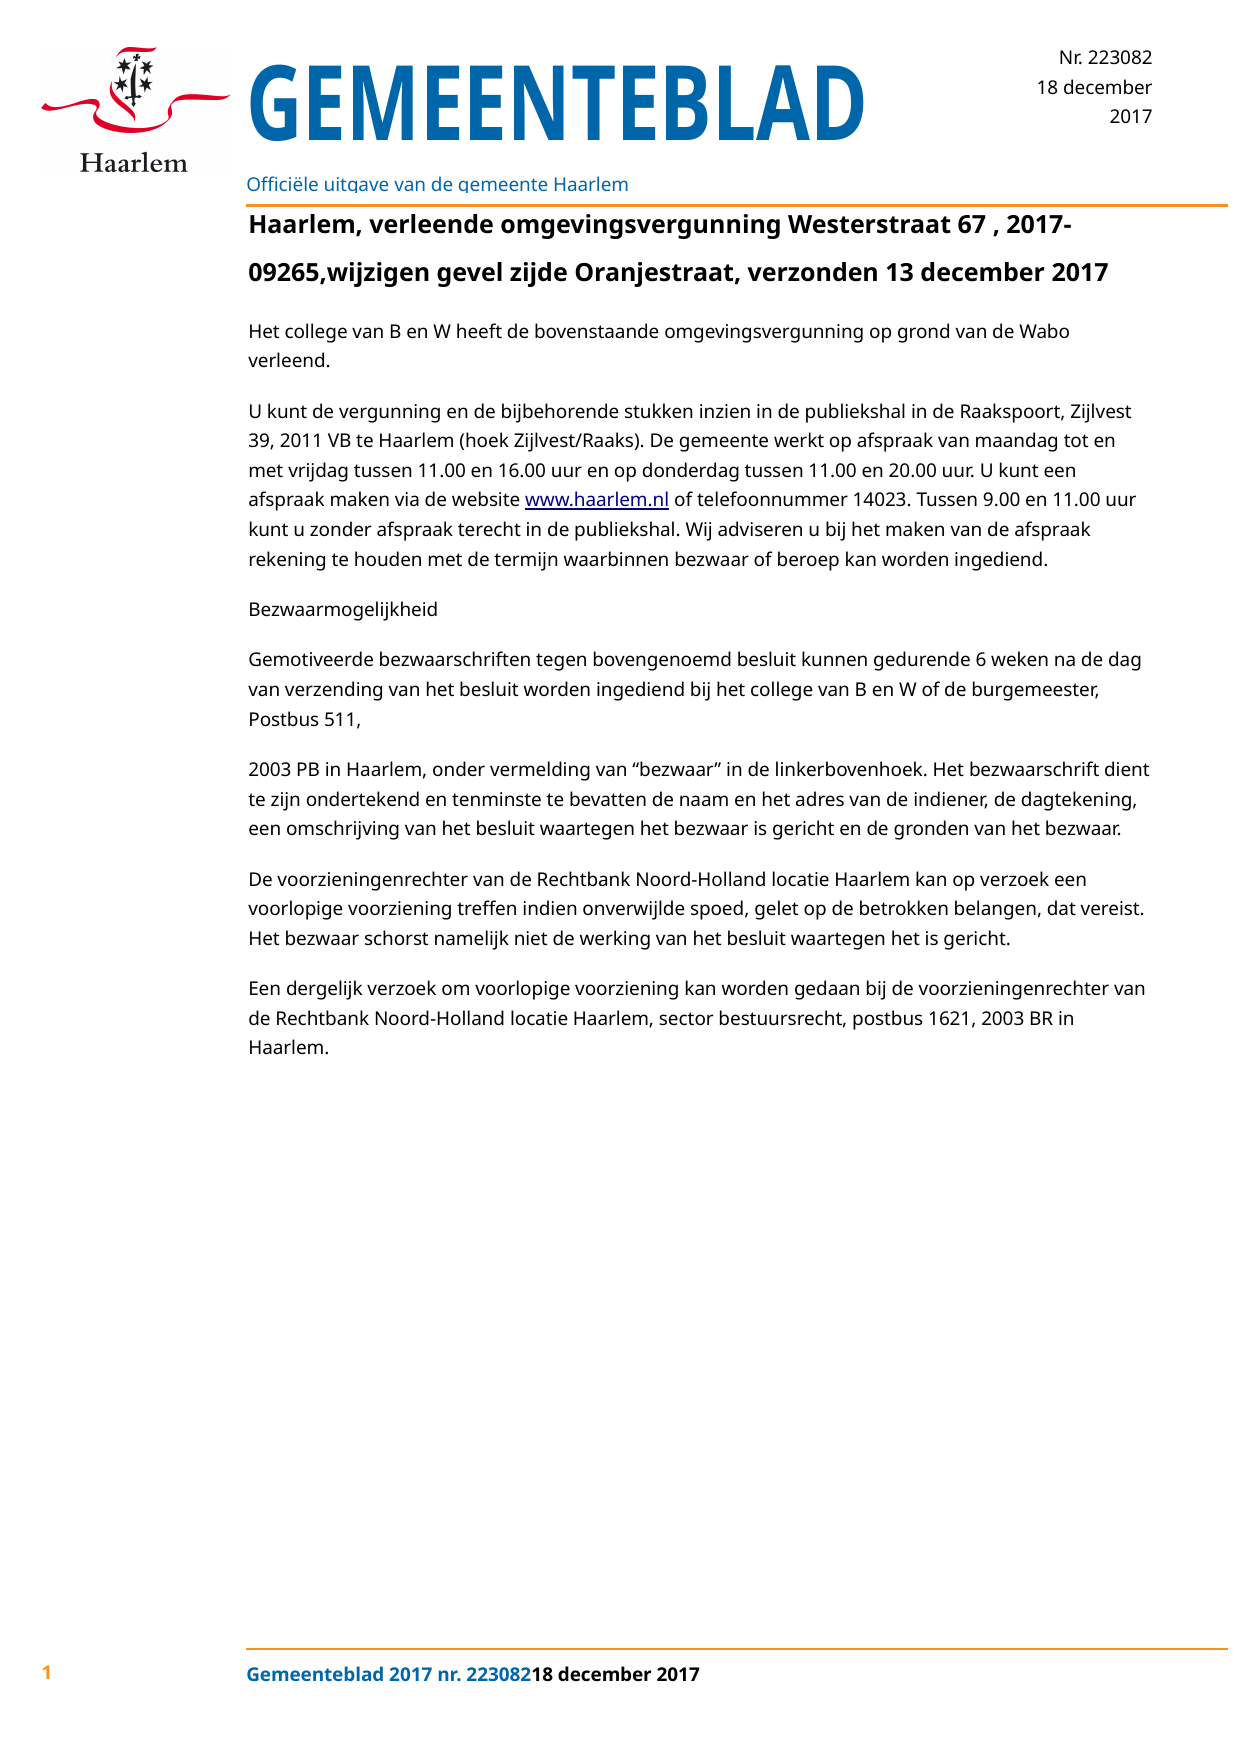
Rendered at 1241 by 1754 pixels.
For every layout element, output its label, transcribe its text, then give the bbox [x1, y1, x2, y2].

text De voorzieningenrechter van de Rechtbank Noord-Holland locatie Haarlem kan op verzoek een voorlopige voorziening treffen indien onverwijlde spoed, gelet op de betrokken belangen, dat vereist. Het bezwaar schorst namelijk niet de werking van het besluit waartegen het is gericht. [248, 866, 1152, 951]
text U kunt de vergunning en de bijbehorende stukken inzien in de publiekshal in de Raakspoort, Zijlvest 39, 2011 VB te Haarlem (hoek Zijlvest/Raaks). De gemeente werkt op afspraak van maandag tot en met vrijdag tussen 11.00 en 16.00 uur en op donderdag tussen 11.00 en 20.00 uur. U kunt een afspraak maken via de website www.haarlem.nl of telefoonnummer 14023. Tussen 9.00 en 11.00 uur kunt u zonder afspraak terecht in de publiekshal. Wij adviseren u bij het maken van de afspraak rekening te houden met de termijn waarbinnen bezwaar of beroep kan worden ingediend. [248, 398, 1152, 572]
text Haarlem, verleende omgevingsvergunning Westerstraat 67 , 2017-09265,wijzigen gevel zijde Oranjestraat, verzonden 13 december 2017 [248, 207, 1152, 288]
text Bezwaarmogelijkheid [248, 596, 1152, 622]
text Het college van B en W heeft de bovenstaande omgevingsvergunning op grond van de Wabo verleend. [248, 318, 1152, 373]
text Gemotiveerde bezwaarschriften tegen bovengenoemd besluit kunnen gedurende 6 weken na de dag van verzending van het besluit worden ingediend bij het college van B en W of de burgemeester, Postbus 511, [248, 647, 1152, 732]
picture [41, 47, 231, 172]
text Een dergelijk verzoek om voorlopige voorziening kan worden gedaan bij de voorzieningenrechter van de Rechtbank Noord-Holland locatie Haarlem, sector bestuursrecht, postbus 1621, 2003 BR in Haarlem. [248, 975, 1152, 1060]
text 2003 PB in Haarlem, onder vermelding van “bezwaar” in de linkerbovenhoek. Het bezwaarschrift dient te zijn ondertekend en tenminste te bevatten de naam en het adres van de indiener, de dagtekening, een omschrijving van het besluit waartegen het bezwaar is gericht en de gronden van het bezwaar. [248, 756, 1152, 841]
